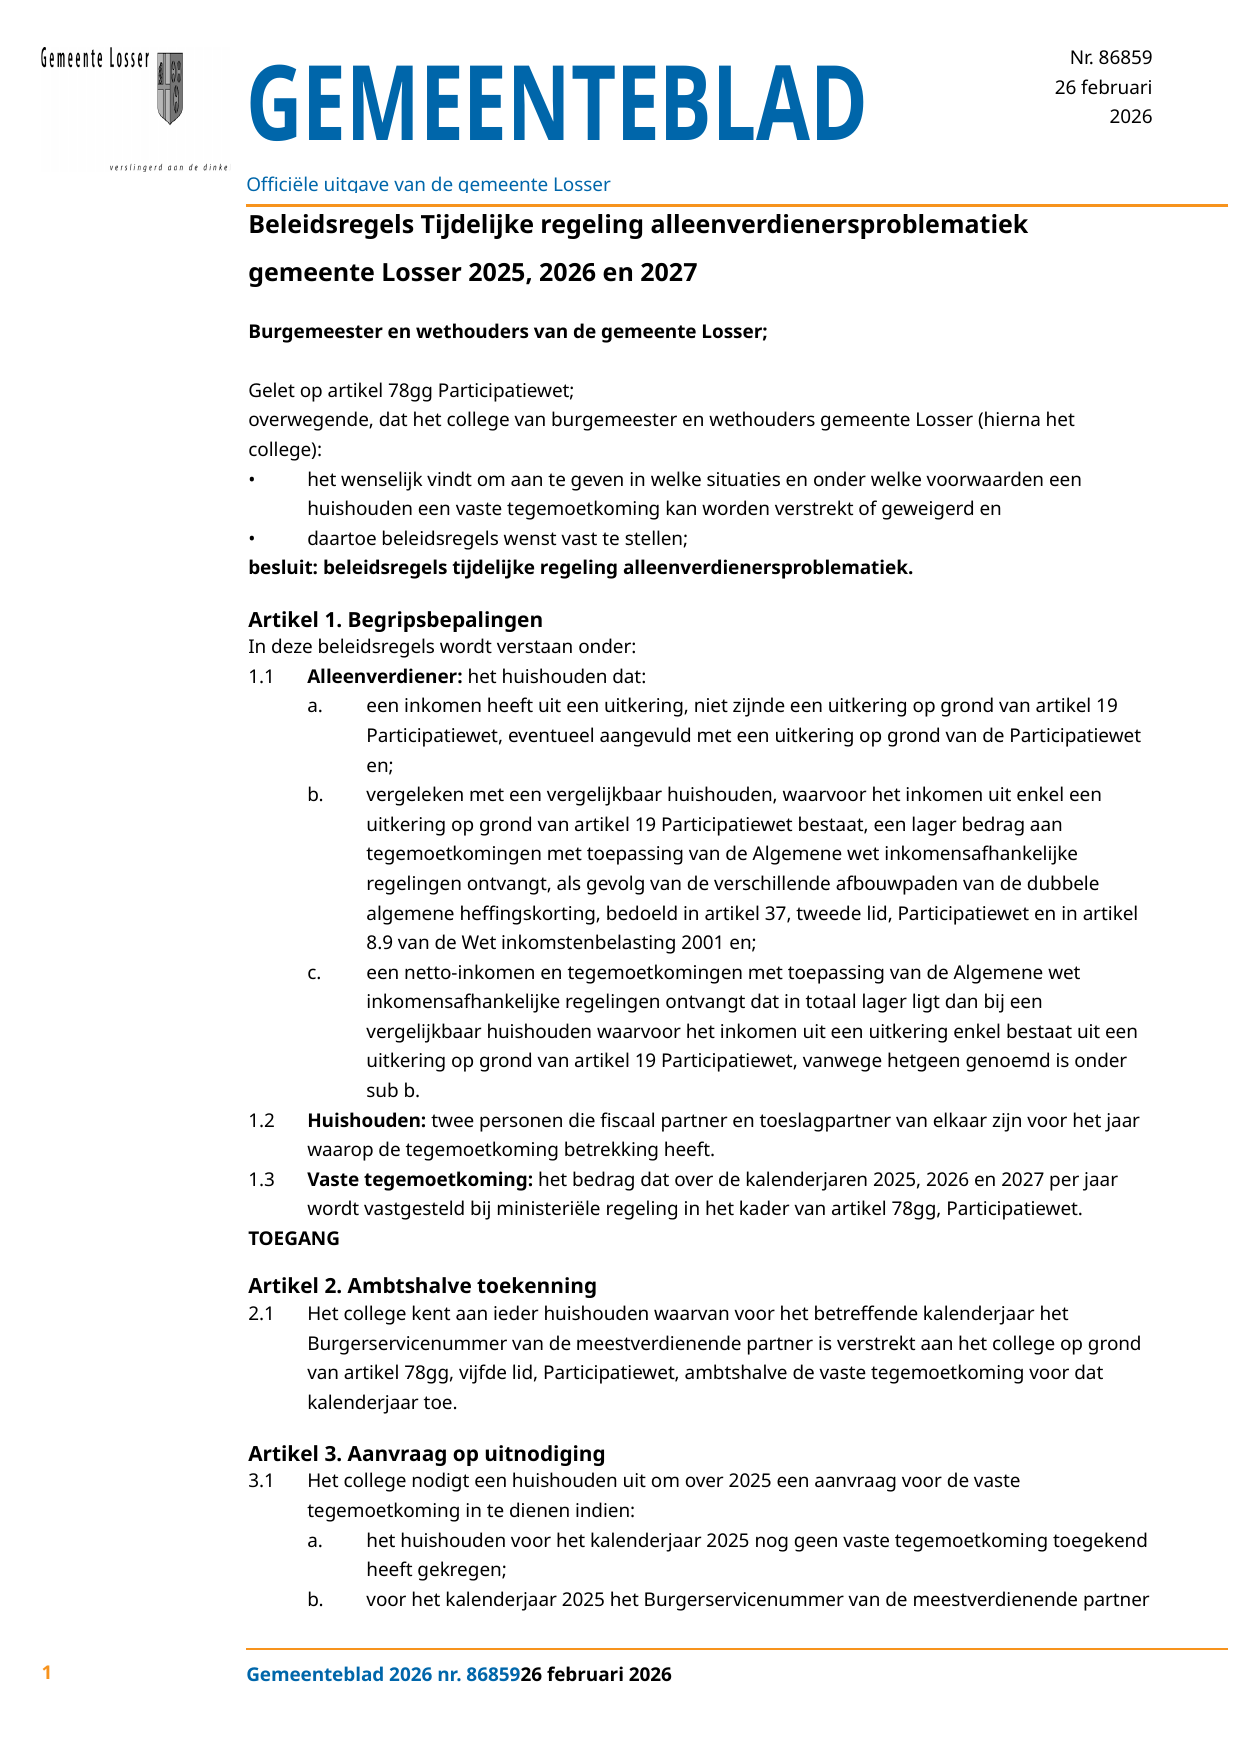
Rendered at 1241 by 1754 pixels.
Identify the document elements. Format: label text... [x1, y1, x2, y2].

list vergeleken met een vergelijkbaar huishouden, waarvoor het inkomen uit enkel een uitkering op grond van artikel 19 Participatiewet bestaat, een lager bedrag aan tegemoetkomingen met toepassing van de Algemene wet inkomensafhankelijke regelingen ontvangt, als gevolg van de verschillende afbouwpaden van de dubbele algemene heffingskorting, bedoeld in artikel 37, tweede lid, Participatiewet en in artikel 8.9 van de Wet inkomstenbelasting 2001 en; [307, 781, 1152, 955]
text Gelet op artikel 78gg Participatiewet; [248, 377, 1152, 403]
list Het college nodigt een huishouden uit om over 2025 een aanvraag voor de vaste tegemoetkoming in te dienen indien: [248, 1468, 1152, 1523]
text Beleidsregels Tijdelijke regeling alleenverdienersproblematiek gemeente Losser 2025, 2026 en 2027 [248, 207, 1152, 288]
text In deze beleidsregels wordt verstaan onder: [248, 633, 1152, 659]
list een netto-inkomen en tegemoetkomingen met toepassing van de Algemene wet inkomensafhankelijke regelingen ontvangt dat in totaal lager ligt dan bij een vergelijkbaar huishouden waarvoor het inkomen uit een uitkering enkel bestaat uit een uitkering op grond van artikel 19 Participatiewet, vanwege hetgeen genoemd is onder sub b. [307, 959, 1152, 1103]
list Alleenverdiener: het huishouden dat: [248, 663, 1152, 689]
text TOEGANG [248, 1225, 1152, 1251]
text Artikel 2. Ambtshalve toekenning [248, 1272, 1152, 1300]
list een inkomen heeft uit een uitkering, niet zijnde een uitkering op grond van artikel 19 Participatiewet, eventueel aangevuld met een uitkering op grond van de Participatiewet en; [307, 693, 1152, 777]
list Vaste tegemoetkoming: het bedrag dat over de kalenderjaren 2025, 2026 en 2027 per jaar wordt vastgesteld bij ministeriële regeling in het kader van artikel 78gg, Participatiewet. [248, 1166, 1152, 1221]
list het huishouden voor het kalenderjaar 2025 nog geen vaste tegemoetkoming toegekend heeft gekregen; [307, 1527, 1152, 1582]
text Artikel 1. Begripsbepalingen [248, 605, 1152, 633]
picture [41, 47, 231, 172]
list Huishouden: twee personen die fiscaal partner en toeslagpartner van elkaar zijn voor het jaar waarop de tegemoetkoming betrekking heeft. [248, 1107, 1152, 1162]
list voor het kalenderjaar 2025 het Burgerservicenummer van de meestverdienende partner [307, 1586, 1152, 1612]
text overwegende, dat het college van burgemeester en wethouders gemeente Losser (hierna het college): [248, 407, 1152, 462]
text Artikel 3. Aanvraag op uitnodiging [248, 1439, 1152, 1468]
list het wenselijk vindt om aan te geven in welke situaties en onder welke voorwaarden een huishouden een vaste tegemoetkoming kan worden verstrekt of geweigerd en [248, 466, 1152, 521]
text besluit: beleidsregels tijdelijke regeling alleenverdienersproblematiek. [248, 554, 1152, 580]
list daartoe beleidsregels wenst vast te stellen; [248, 525, 1152, 551]
list Het college kent aan ieder huishouden waarvan voor het betreffende kalenderjaar het Burgerservicenummer van de meestverdienende partner is verstrekt aan het college op grond van artikel 78gg, vijfde lid, Participatiewet, ambtshalve de vaste tegemoetkoming voor dat kalenderjaar toe. [248, 1300, 1152, 1414]
text Burgemeester en wethouders van de gemeente Losser; [248, 318, 1152, 344]
